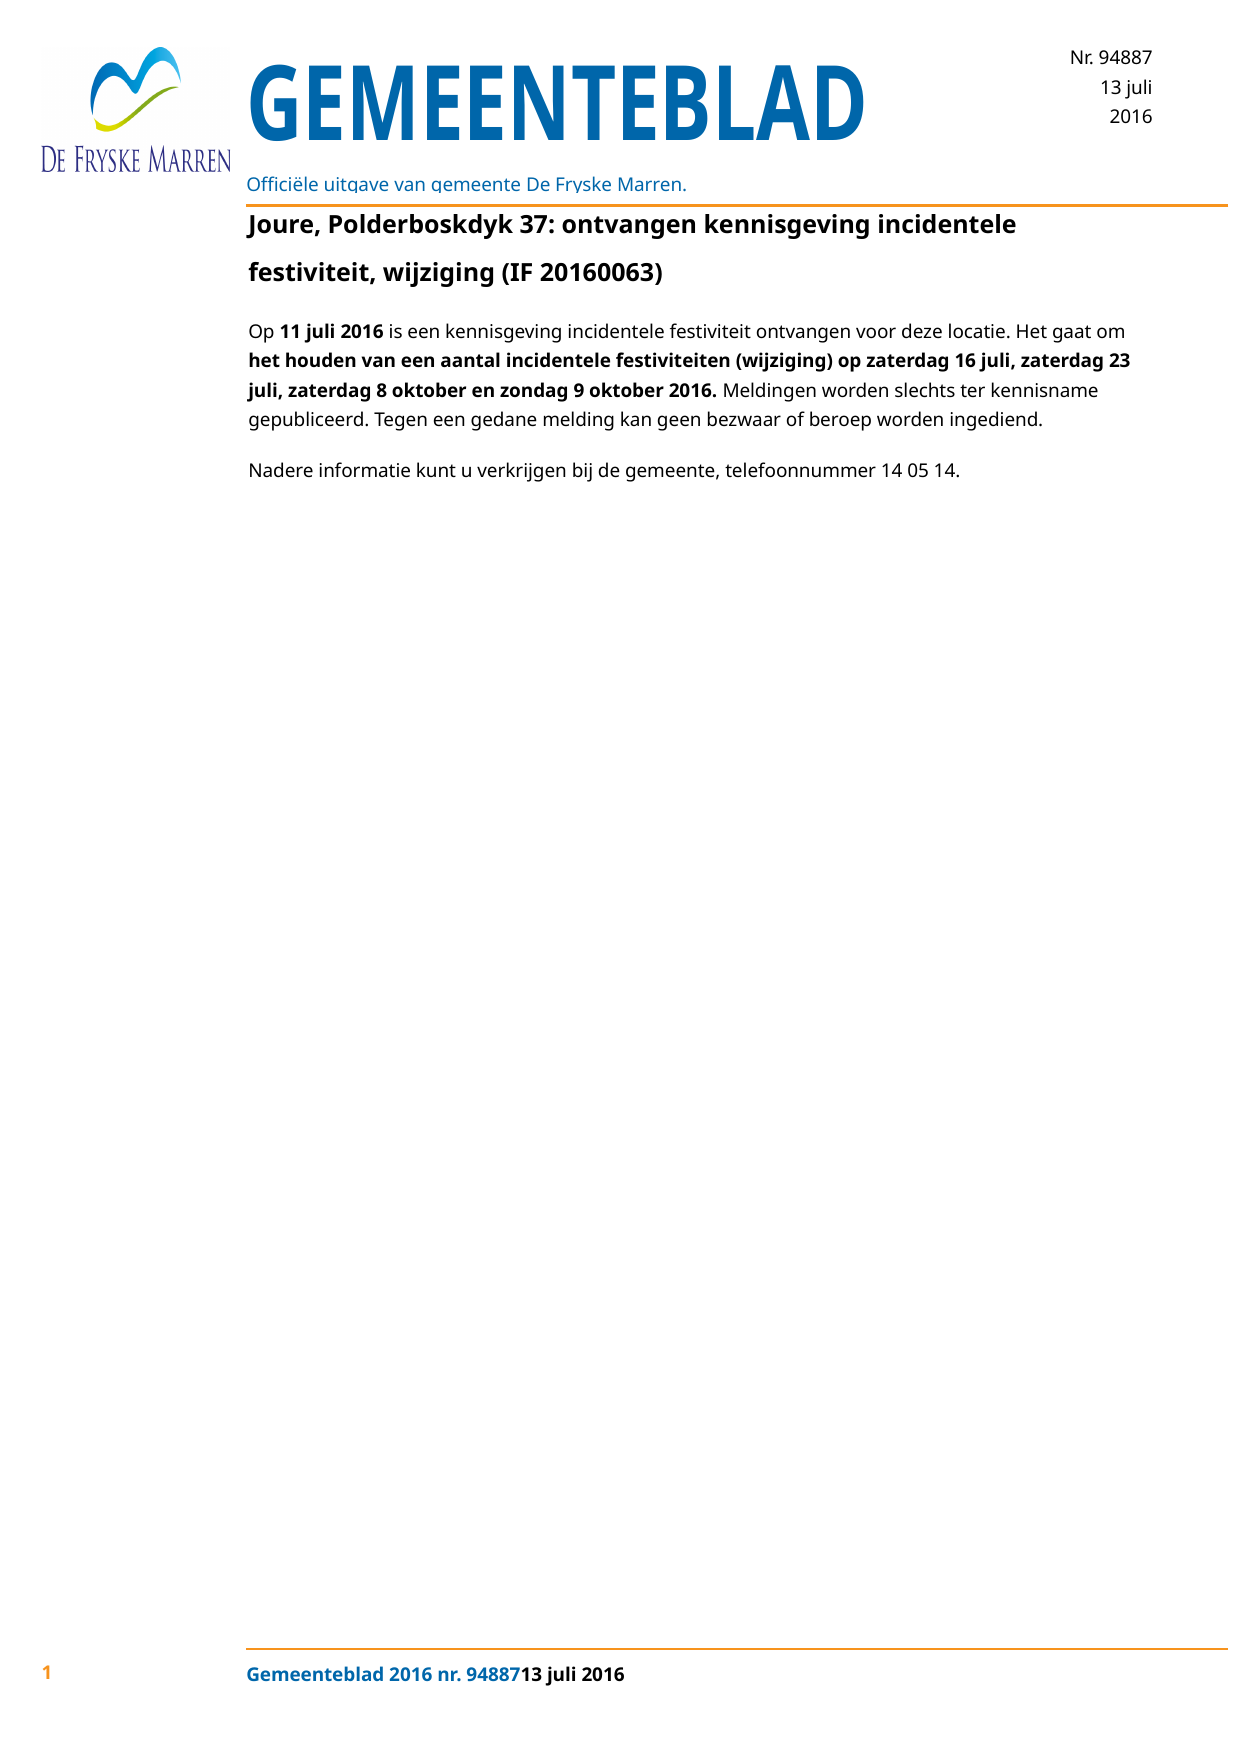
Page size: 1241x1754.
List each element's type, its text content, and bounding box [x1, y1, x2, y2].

text Op 11 juli 2016 is een kennisgeving incidentele festiviteit ontvangen voor deze locatie. Het gaat om het houden van een aantal incidentele festiviteiten (wijziging) op zaterdag 16 juli, zaterdag 23 juli, zaterdag 8 oktober en zondag 9 oktober 2016. Meldingen worden slechts ter kennisname gepubliceerd. Tegen een gedane melding kan geen bezwaar of beroep worden ingediend. [248, 318, 1152, 432]
text Joure, Polderboskdyk 37: ontvangen kennisgeving incidentele festiviteit, wijziging (IF 20160063) [248, 207, 1152, 288]
picture [41, 47, 231, 172]
text Nadere informatie kunt u verkrijgen bij de gemeente, telefoonnummer 14 05 14. [248, 457, 1152, 483]
